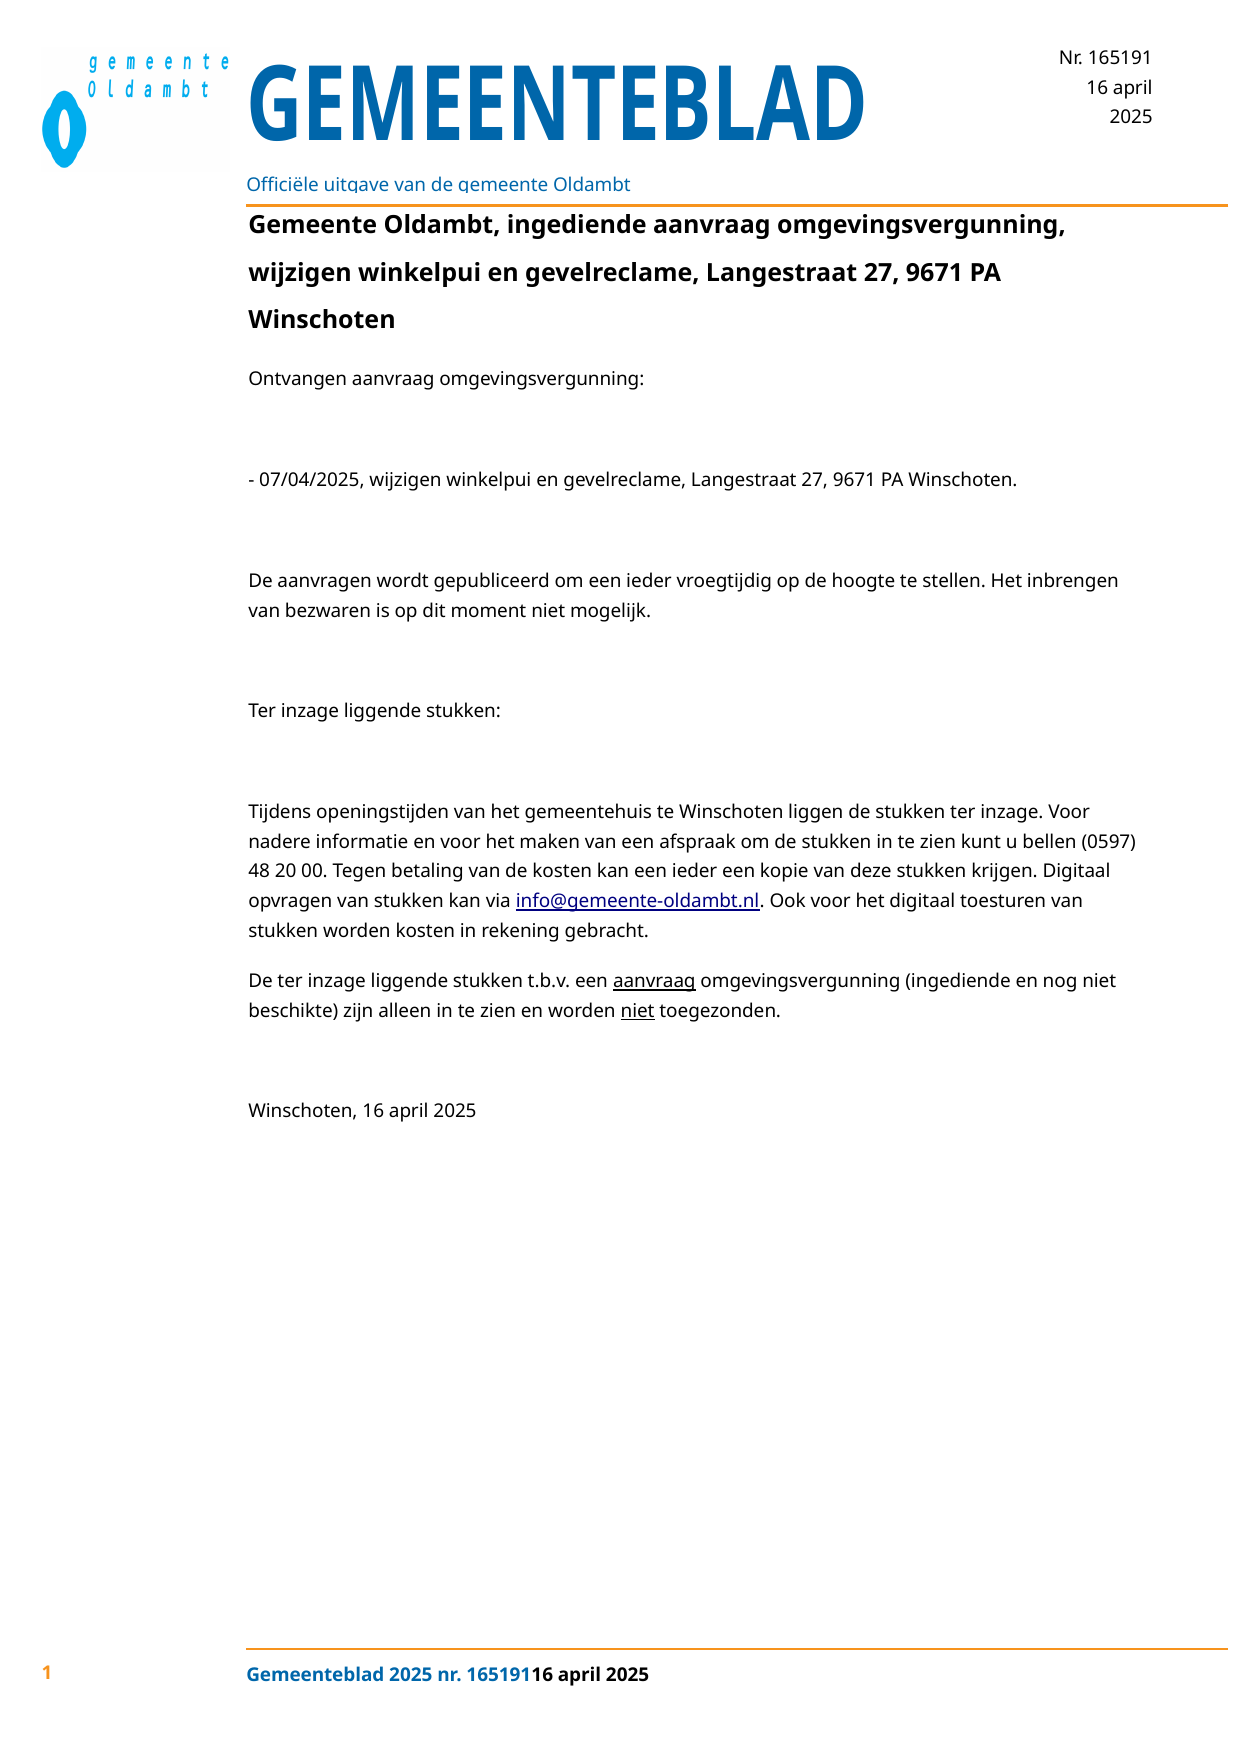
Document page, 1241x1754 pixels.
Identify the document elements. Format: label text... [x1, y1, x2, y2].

text Ter inzage liggende stukken: [248, 698, 1152, 723]
text Tijdens openingstijden van het gemeentehuis te Winschoten liggen de stukken ter inzage. Voor nadere informatie en voor het maken van een afspraak om de stukken in te zien kunt u bellen (0597) 48 20 00. Tegen betaling van de kosten kan een ieder een kopie van deze stukken krijgen. Digitaal opvragen van stukken kan via info@gemeente-oldambt.nl. Ook voor het digitaal toesturen van stukken worden kosten in rekening gebracht. [248, 798, 1152, 942]
text De aanvragen wordt gepubliceerd om een ieder vroegtijdig op de hoogte te stellen. Het inbrengen van bezwaren is op dit moment niet mogelijk. [248, 567, 1152, 622]
text Winschoten, 16 april 2025 [248, 1098, 1152, 1123]
text Gemeente Oldambt, ingediende aanvraag omgevingsvergunning, wijzigen winkelpui en gevelreclame, Langestraat 27, 9671 PA Winschoten [248, 207, 1152, 336]
text De ter inzage liggende stukken t.b.v. een aanvraag omgevingsvergunning (ingediende en nog niet beschikte) zijn alleen in te zien en worden niet toegezonden. [248, 967, 1152, 1022]
picture [41, 47, 231, 172]
text Ontvangen aanvraag omgevingsvergunning: [248, 366, 1152, 391]
text - 07/04/2025, wijzigen winkelpui en gevelreclame, Langestraat 27, 9671 PA Winschoten. [248, 466, 1152, 492]
